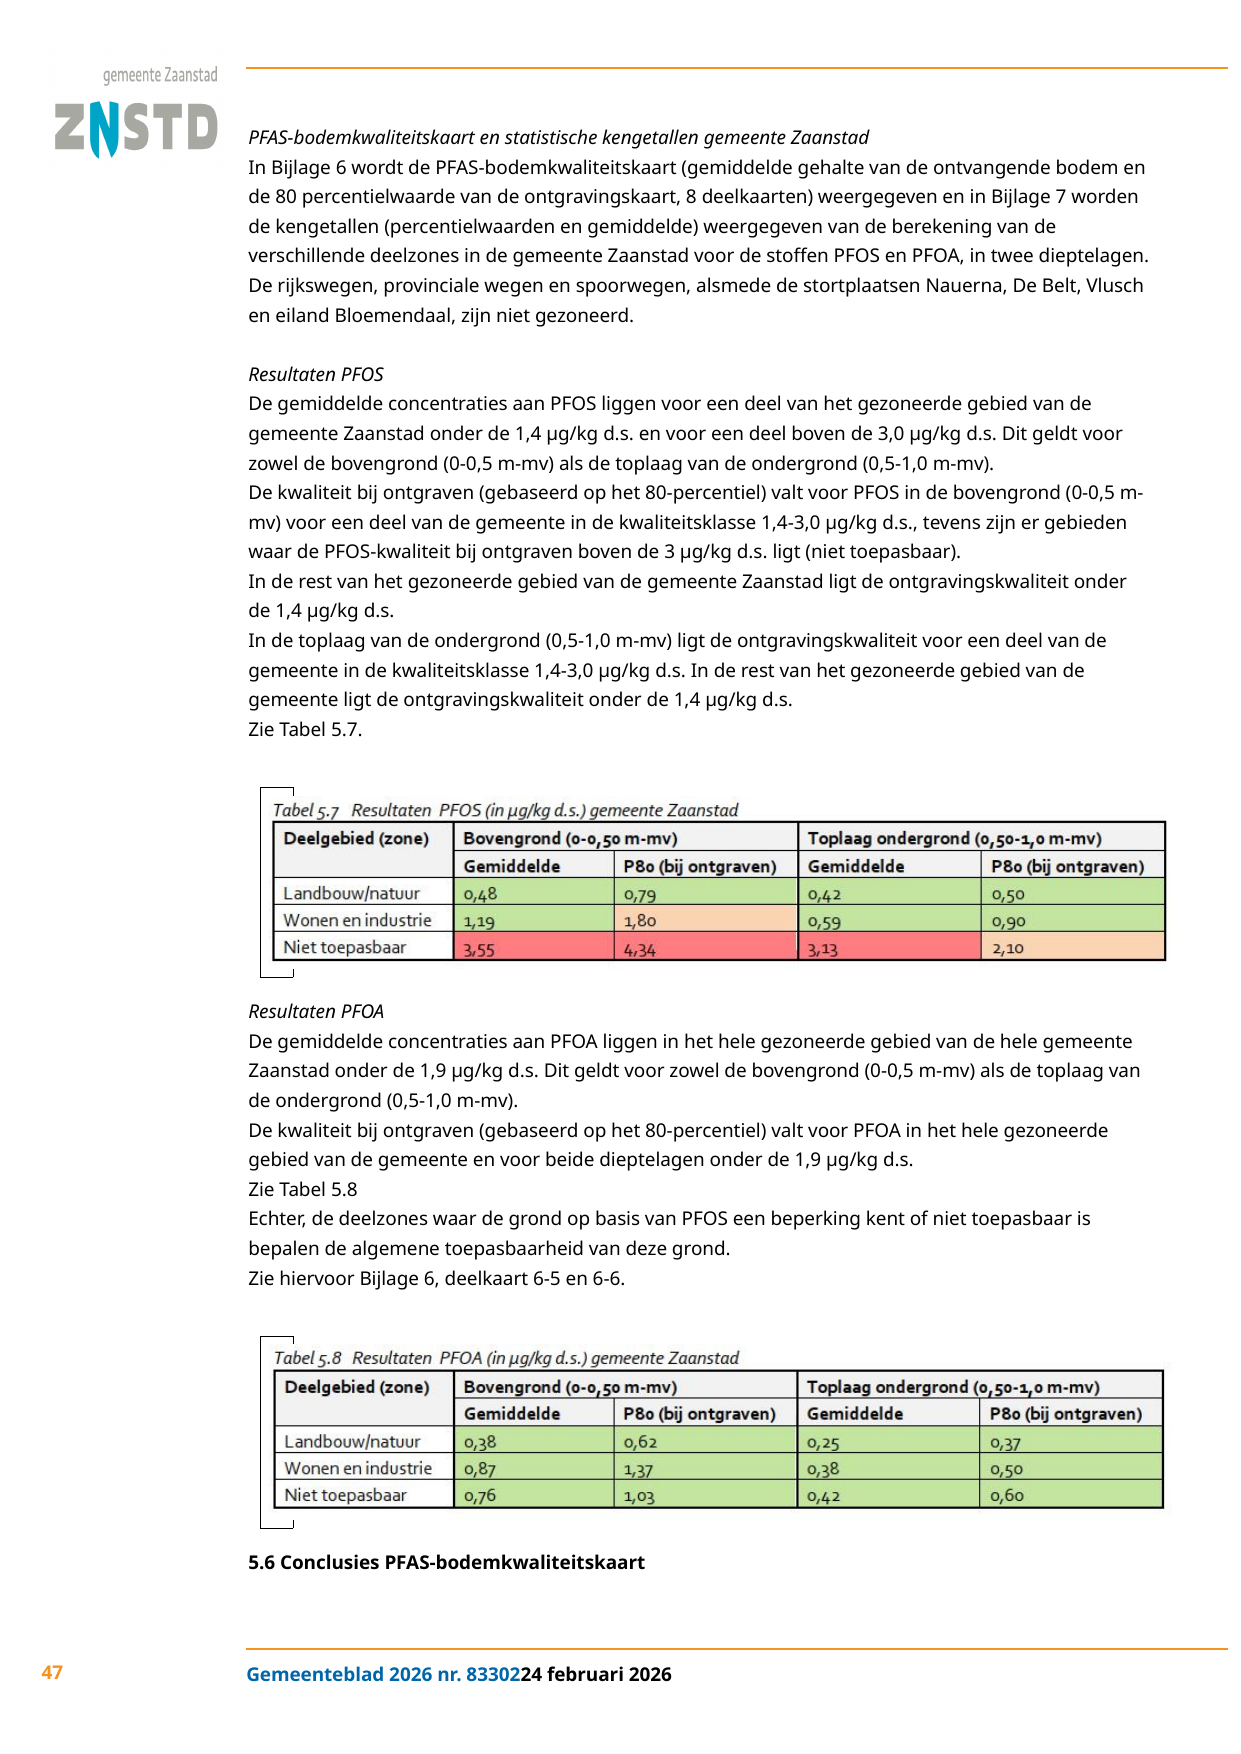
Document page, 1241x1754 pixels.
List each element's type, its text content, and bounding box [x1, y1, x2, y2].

text In Bijlage 6 wordt de PFAS-bodemkwaliteitskaart (gemiddelde gehalte van de ontvangende bodem en de 80 percentielwaarde van de ontgravingskaart, 8 deelkaarten) weergegeven en in Bijlage 7 worden de kengetallen (percentielwaarden en gemiddelde) weergegeven van de berekening van de verschillende deelzones in de gemeente Zaanstad voor de stoffen PFOS en PFOA, in twee dieptelagen. [248, 154, 1152, 268]
text 5.6 Conclusies PFAS-bodemkwaliteitskaart [248, 1549, 1152, 1575]
picture [41, 47, 231, 172]
text Zie Tabel 5.8 [248, 1176, 1152, 1202]
text De kwaliteit bij ontgraven (gebaseerd op het 80-percentiel) valt voor PFOS in de bovengrond (0-0,5 m- mv) voor een deel van de gemeente in de kwaliteitsklasse 1,4-3,0 µg/kg d.s., tevens zijn er gebieden waar de PFOS-kwaliteit bij ontgraven boven de 3 µg/kg d.s. ligt (niet toepasbaar). [248, 479, 1152, 564]
text In de toplaag van de ondergrond (0,5-1,0 m-mv) ligt de ontgravingskwaliteit voor een deel van de gemeente in de kwaliteitsklasse 1,4-3,0 µg/kg d.s. In de rest van het gezoneerde gebied van de gemeente ligt de ontgravingskwaliteit onder de 1,4 µg/kg d.s. [248, 627, 1152, 712]
text Resultaten PFOS [248, 361, 1152, 387]
text De gemiddelde concentraties aan PFOS liggen voor een deel van het gezoneerde gebied van de gemeente Zaanstad onder de 1,4 µg/kg d.s. en voor een deel boven de 3,0 µg/kg d.s. Dit geldt voor zowel de bovengrond (0-0,5 m-mv) als de toplaag van de ondergrond (0,5-1,0 m-mv). [248, 391, 1152, 476]
text Echter, de deelzones waar de grond op basis van PFOS een beperking kent of niet toepasbaar is bepalen de algemene toepasbaarheid van deze grond. [248, 1206, 1152, 1261]
text De kwaliteit bij ontgraven (gebaseerd op het 80-percentiel) valt voor PFOA in het hele gezoneerde gebied van de gemeente en voor beide dieptelagen onder de 1,9 µg/kg d.s. [248, 1117, 1152, 1172]
text De gemiddelde concentraties aan PFOA liggen in het hele gezoneerde gebied van de hele gemeente Zaanstad onder de 1,9 µg/kg d.s. Dit geldt voor zowel de bovengrond (0-0,5 m-mv) als de toplaag van de ondergrond (0,5-1,0 m-mv). [248, 1028, 1152, 1113]
text De rijkswegen, provinciale wegen en spoorwegen, alsmede de stortplaatsen Nauerna, De Belt, Vlusch en eiland Bloemendaal, zijn niet gezoneerd. [248, 272, 1152, 328]
text In de rest van het gezoneerde gebied van de gemeente Zaanstad ligt de ontgravingskwaliteit onder de 1,4 µg/kg d.s. [248, 568, 1152, 623]
text Zie hiervoor Bijlage 6, deelkaart 6-5 en 6-6. [248, 1265, 1152, 1291]
text Resultaten PFOA [248, 998, 1152, 1024]
text Zie Tabel 5.7. [248, 716, 1152, 742]
picture [268, 796, 1173, 969]
picture [268, 1344, 1173, 1520]
text PFAS-bodemkwaliteitskaart en statistische kengetallen gemeente Zaanstad [248, 124, 1152, 150]
